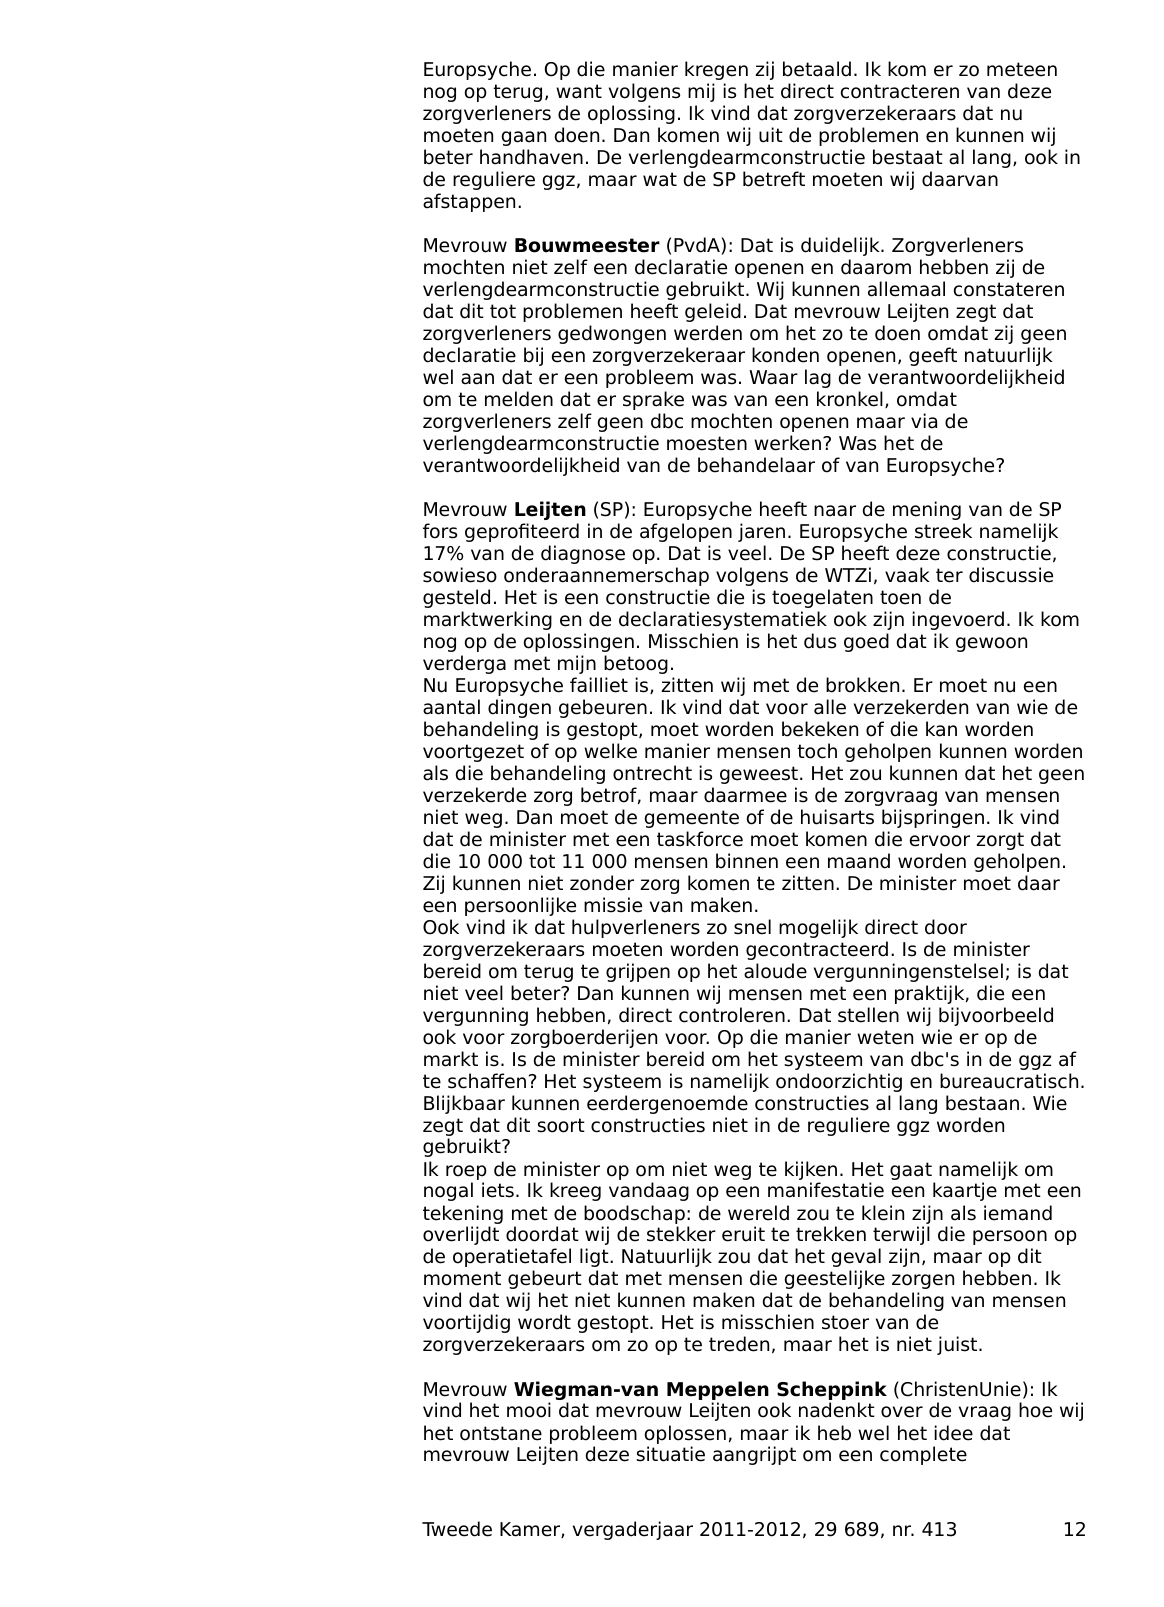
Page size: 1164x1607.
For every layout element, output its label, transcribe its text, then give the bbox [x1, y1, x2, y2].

text Ook vind ik dat hulpverleners zo snel mogelijk direct door zorgverzekeraars moeten worden gecontracteerd. Is de minister bereid om terug te grijpen op het aloude vergunningenstelsel; is dat niet veel beter? Dan kunnen wij mensen met een praktijk, die een vergunning hebben, direct controleren. Dat stellen wij bijvoorbeeld ook voor zorgboerderijen voor. Op die manier weten wie er op de markt is. Is de minister bereid om het systeem van dbc's in de ggz af te schaffen? Het systeem is namelijk ondoorzichtig en bureaucratisch. Blijkbaar kunnen eerdergenoemde constructies al lang bestaan. Wie zegt dat dit soort constructies niet in de reguliere ggz worden gebruikt? [422, 917, 1087, 1158]
text Mevrouw Wiegman-van Meppelen Scheppink (ChristenUnie): Ik vind het mooi dat mevrouw Leijten ook nadenkt over de vraag hoe wij het ontstane probleem oplossen, maar ik heb wel het idee dat mevrouw Leijten deze situatie aangrijpt om een complete [422, 1378, 1087, 1466]
text Mevrouw Bouwmeester (PvdA): Dat is duidelijk. Zorgverleners mochten niet zelf een declaratie openen en daarom hebben zij de verlengdearmconstructie gebruikt. Wij kunnen allemaal constateren dat dit tot problemen heeft geleid. Dat mevrouw Leijten zegt dat zorgverleners gedwongen werden om het zo te doen omdat zij geen declaratie bij een zorgverzekeraar konden openen, geeft natuurlijk wel aan dat er een probleem was. Waar lag de verantwoordelijkheid om te melden dat er sprake was van een kronkel, omdat zorgverleners zelf geen dbc mochten openen maar via de verlengdearmconstructie moesten werken? Was het de verantwoordelijkheid van de behandelaar of van Europsyche? [422, 235, 1087, 477]
text Nu Europsyche failliet is, zitten wij met de brokken. Er moet nu een aantal dingen gebeuren. Ik vind dat voor alle verzekerden van wie de behandeling is gestopt, moet worden bekeken of die kan worden voortgezet of op welke manier mensen toch geholpen kunnen worden als die behandeling ontrecht is geweest. Het zou kunnen dat het geen verzekerde zorg betrof, maar daarmee is de zorgvraag van mensen niet weg. Dan moet de gemeente of de huisarts bijspringen. Ik vind dat de minister met een taskforce moet komen die ervoor zorgt dat die 10 000 tot 11 000 mensen binnen een maand worden geholpen. Zij kunnen niet zonder zorg komen te zitten. De minister moet daar een persoonlijke missie van maken. [422, 675, 1087, 917]
text Europsyche. Op die manier kregen zij betaald. Ik kom er zo meteen nog op terug, want volgens mij is het direct contracteren van deze zorgverleners de oplossing. Ik vind dat zorgverzekeraars dat nu moeten gaan doen. Dan komen wij uit de problemen en kunnen wij beter handhaven. De verlengdearmconstructie bestaat al lang, ook in de reguliere ggz, maar wat de SP betreft moeten wij daarvan afstappen. [422, 59, 1087, 213]
text Ik roep de minister op om niet weg te kijken. Het gaat namelijk om nogal iets. Ik kreeg vandaag op een manifestatie een kaartje met een tekening met de boodschap: de wereld zou te klein zijn als iemand overlijdt doordat wij de stekker eruit te trekken terwijl die persoon op de operatietafel ligt. Natuurlijk zou dat het geval zijn, maar op dit moment gebeurt dat met mensen die geestelijke zorgen hebben. Ik vind dat wij het niet kunnen maken dat de behandeling van mensen voortijdig wordt gestopt. Het is misschien stoer van de zorgverzekeraars om zo op te treden, maar het is niet juist. [422, 1158, 1087, 1356]
text Mevrouw Leijten (SP): Europsyche heeft naar de mening van de SP fors geprofiteerd in de afgelopen jaren. Europsyche streek namelijk 17% van de diagnose op. Dat is veel. De SP heeft deze constructie, sowieso onderaannemerschap volgens de WTZi, vaak ter discussie gesteld. Het is een constructie die is toegelaten toen de marktwerking en de declaratiesystematiek ook zijn ingevoerd. Ik kom nog op de oplossingen. Misschien is het dus goed dat ik gewoon verderga met mijn betoog. [422, 499, 1087, 675]
